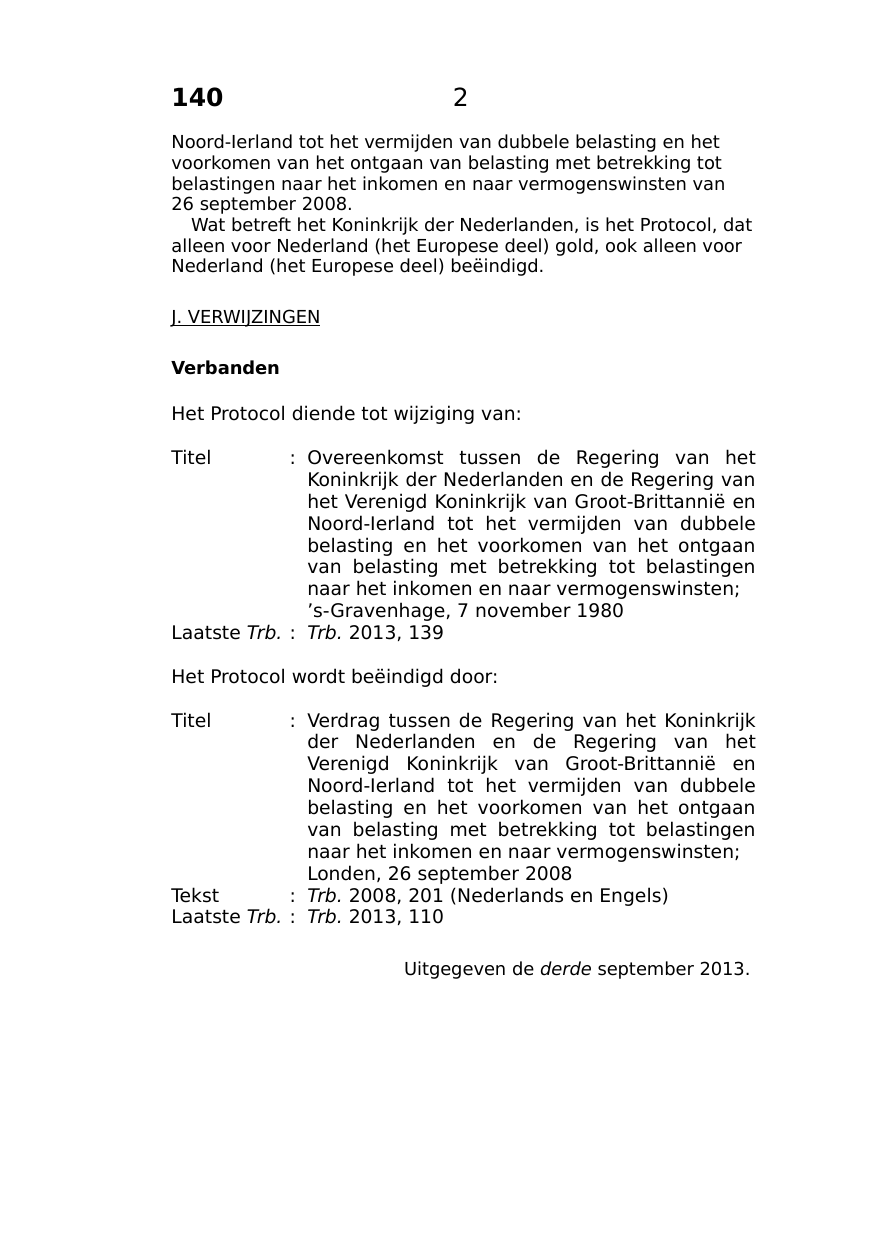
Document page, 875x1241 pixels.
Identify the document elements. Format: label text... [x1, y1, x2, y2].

table_cell [307, 644, 756, 666]
table_cell Trb. 2013, 139 [307, 622, 756, 644]
table_cell Tekst [171, 885, 289, 907]
text Noord-Ierland tot het vermijden van dubbele belasting en het voorkomen van het ontgaan van belasting met betrekking tot belastingen naar het inkomen en naar vermogenswinsten van 26 september 2008. [171, 132, 756, 215]
table_cell Overeenkomst tussen de Regering van het Koninkrijk der Nederlanden en de Regering van het Verenigd Koninkrijk van Groot-Brittannië en Noord-Ierland tot het vermijden van dubbele belasting en het voorkomen van het ontgaan van belasting met betrekking tot belastingen naar het inkomen en naar vermogenswinsten; ’s-Gravenhage, 7 november 1980 [307, 447, 756, 622]
text Wat betreft het Koninkrijk der Nederlanden, is het Protocol, dat alleen voor Nederland (het Europese deel) gold, ook alleen voor Nederland (het Europese deel) beëindigd. [171, 215, 756, 277]
table_cell Titel [171, 447, 289, 622]
table_cell [171, 425, 289, 447]
subtitle J. VERWIJZINGEN [171, 307, 756, 328]
table_cell [289, 644, 307, 666]
table_cell [289, 425, 307, 447]
table_cell : [289, 622, 307, 644]
table_cell : [289, 907, 307, 928]
table_cell : [289, 885, 307, 907]
table_cell Het Protocol wordt beëindigd door: [171, 666, 756, 688]
table_cell [171, 688, 756, 710]
table_cell Trb. 2008, 201 (Nederlands en Engels) [307, 885, 756, 907]
subtitle Verbanden [171, 358, 756, 378]
table_cell [307, 425, 756, 447]
text Uitgegeven de derde september 2013. [171, 958, 756, 979]
table_cell Verdrag tussen de Regering van het Koninkrijk der Nederlanden en de Regering van het Verenigd Koninkrijk van Groot-Brittannië en Noord-Ierland tot het vermijden van dubbele belasting en het voorkomen van het ontgaan van belasting met betrekking tot belastingen naar het inkomen en naar vermogenswinsten; Londen, 26 september 2008 [307, 710, 756, 885]
table_cell : [289, 710, 307, 885]
table_header Het Protocol diende tot wijziging van: [171, 404, 756, 425]
table_cell Titel [171, 710, 289, 885]
table_cell : [289, 447, 307, 622]
table_cell [171, 644, 289, 666]
table_cell Laatste Trb. [171, 622, 289, 644]
table_cell Laatste Trb. [171, 907, 289, 928]
table_cell Trb. 2013, 110 [307, 907, 756, 928]
